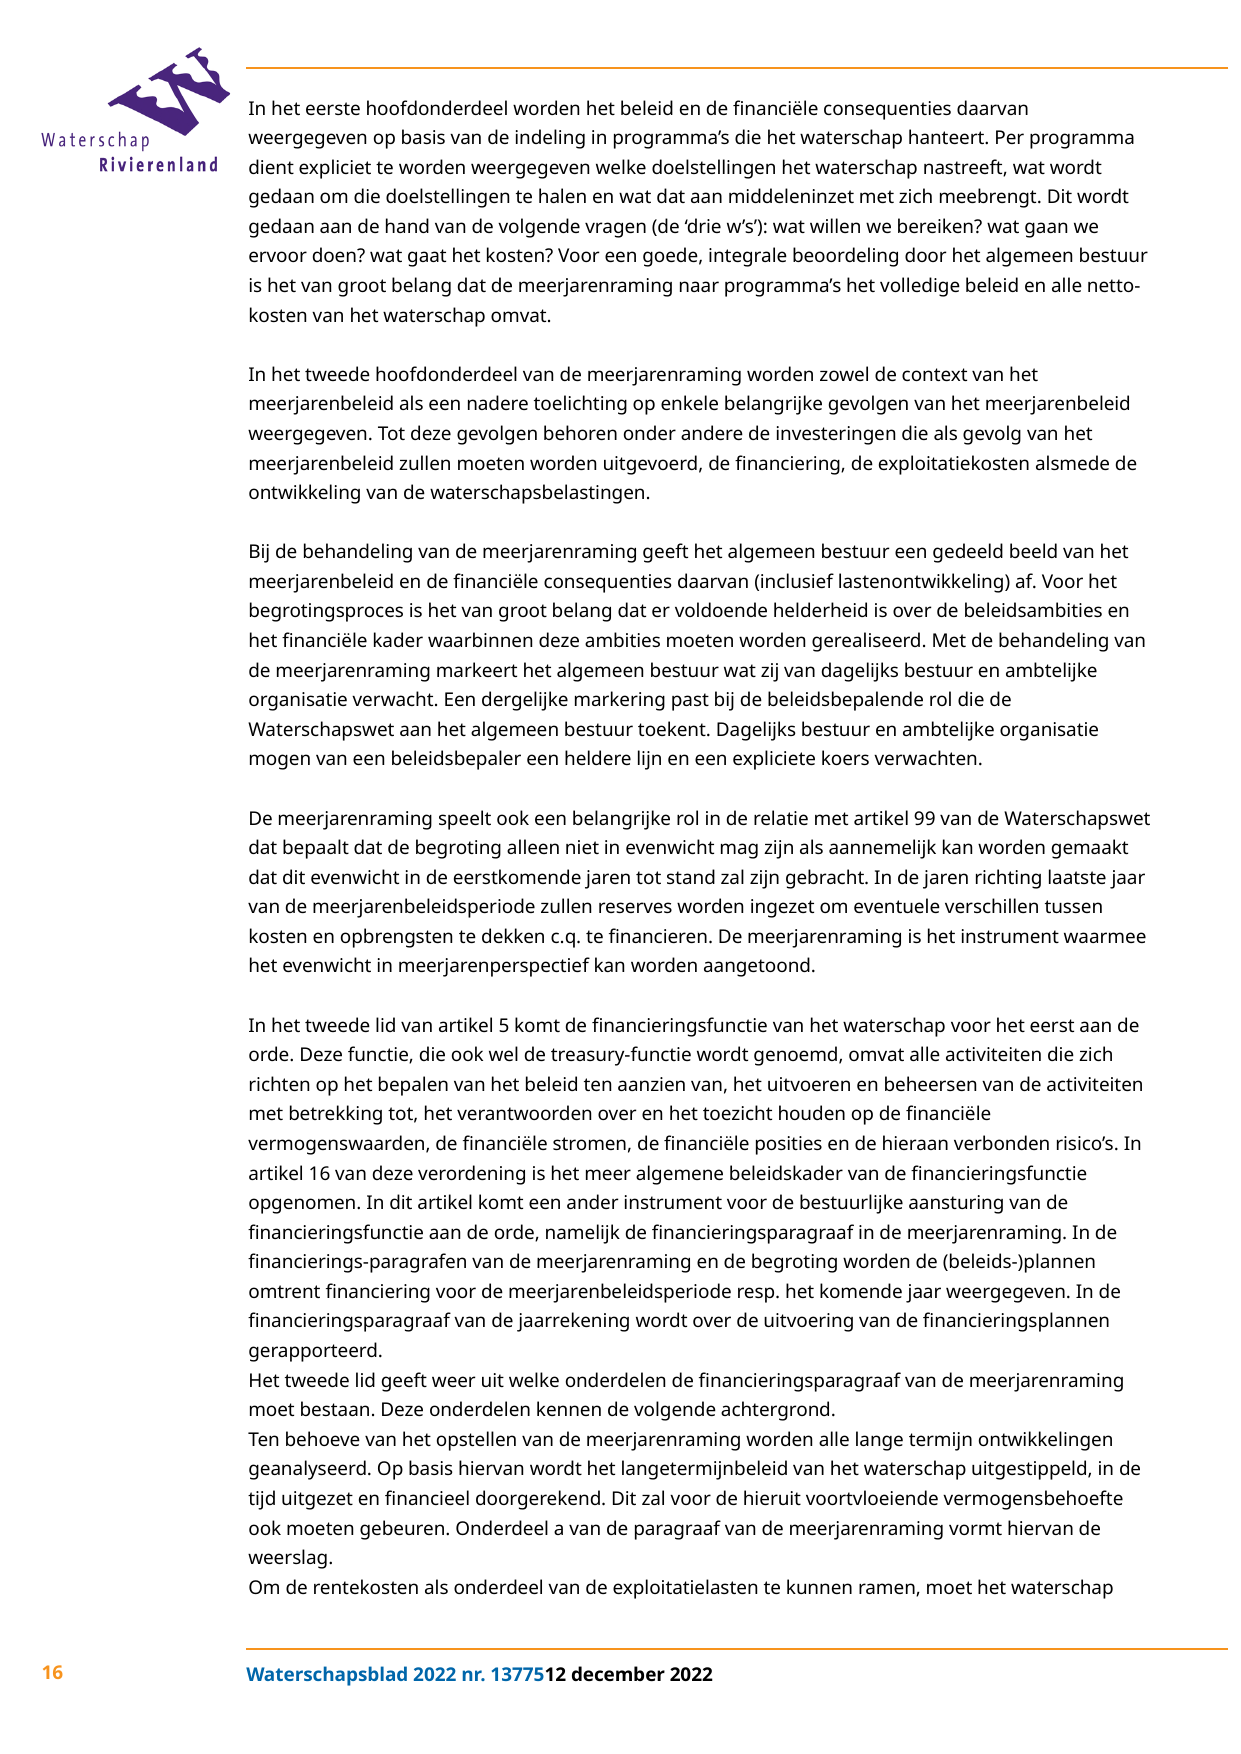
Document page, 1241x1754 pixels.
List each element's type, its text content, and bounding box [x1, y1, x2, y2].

text Ten behoeve van het opstellen van de meerjarenraming worden alle lange termijn ontwikkelingen geanalyseerd. Op basis hiervan wordt het langetermijnbeleid van het waterschap uitgestippeld, in de tijd uitgezet en financieel doorgerekend. Dit zal voor de hieruit voortvloeiende vermogensbehoefte ook moeten gebeuren. Onderdeel a van de paragraaf van de meerjarenraming vormt hiervan de weerslag. [248, 1426, 1152, 1570]
text Om de rentekosten als onderdeel van de exploitatielasten te kunnen ramen, moet het waterschap [248, 1574, 1152, 1600]
text In het tweede hoofdonderdeel van de meerjarenraming worden zowel de context van het meerjarenbeleid als een nadere toelichting op enkele belangrijke gevolgen van het meerjarenbeleid weergegeven. Tot deze gevolgen behoren onder andere de investeringen die als gevolg van het meerjarenbeleid zullen moeten worden uitgevoerd, de financiering, de exploitatiekosten alsmede de ontwikkeling van de waterschapsbelastingen. [248, 361, 1152, 505]
text De meerjarenraming speelt ook een belangrijke rol in de relatie met artikel 99 van de Waterschapswet dat bepaalt dat de begroting alleen niet in evenwicht mag zijn als aannemelijk kan worden gemaakt dat dit evenwicht in de eerstkomende jaren tot stand zal zijn gebracht. In de jaren richting laatste jaar van de meerjarenbeleidsperiode zullen reserves worden ingezet om eventuele verschillen tussen kosten en opbrengsten te dekken c.q. te financieren. De meerjarenraming is het instrument waarmee het evenwicht in meerjarenperspectief kan worden aangetoond. [248, 805, 1152, 978]
text In het eerste hoofdonderdeel worden het beleid en de financiële consequenties daarvan weergegeven op basis van de indeling in programma’s die het waterschap hanteert. Per programma dient expliciet te worden weergegeven welke doelstellingen het waterschap nastreeft, wat wordt gedaan om die doelstellingen te halen en wat dat aan middeleninzet met zich meebrengt. Dit wordt gedaan aan de hand van de volgende vragen (de ‘drie w’s’): wat willen we bereiken? wat gaan we ervoor doen? wat gaat het kosten? Voor een goede, integrale beoordeling door het algemeen bestuur is het van groot belang dat de meerjarenraming naar programma’s het volledige beleid en alle netto-kosten van het waterschap omvat. [248, 95, 1152, 328]
picture [41, 47, 231, 172]
text In het tweede lid van artikel 5 komt de financieringsfunctie van het waterschap voor het eerst aan de orde. Deze functie, die ook wel de treasury-functie wordt genoemd, omvat alle activiteiten die zich richten op het bepalen van het beleid ten aanzien van, het uitvoeren en beheersen van de activiteiten met betrekking tot, het verantwoorden over en het toezicht houden op de financiële vermogenswaarden, de financiële stromen, de financiële posities en de hieraan verbonden risico’s. In artikel 16 van deze verordening is het meer algemene beleidskader van de financieringsfunctie opgenomen. In dit artikel komt een ander instrument voor de bestuurlijke aansturing van de financieringsfunctie aan de orde, namelijk de financieringsparagraaf in de meerjarenraming. In de financierings-paragrafen van de meerjarenraming en de begroting worden de (beleids-)plannen omtrent financiering voor de meerjarenbeleidsperiode resp. het komende jaar weergegeven. In de financieringsparagraaf van de jaarrekening wordt over de uitvoering van de financieringsplannen gerapporteerd. [248, 1012, 1152, 1363]
text Het tweede lid geeft weer uit welke onderdelen de financieringsparagraaf van de meerjarenraming moet bestaan. Deze onderdelen kennen de volgende achtergrond. [248, 1367, 1152, 1422]
text Bij de behandeling van de meerjarenraming geeft het algemeen bestuur een gedeeld beeld van het meerjarenbeleid en de financiële consequenties daarvan (inclusief lastenontwikkeling) af. Voor het begrotingsproces is het van groot belang dat er voldoende helderheid is over de beleidsambities en het financiële kader waarbinnen deze ambities moeten worden gerealiseerd. Met de behandeling van de meerjarenraming markeert het algemeen bestuur wat zij van dagelijks bestuur en ambtelijke organisatie verwacht. Een dergelijke markering past bij de beleidsbepalende rol die de Waterschapswet aan het algemeen bestuur toekent. Dagelijks bestuur en ambtelijke organisatie mogen van een beleidsbepaler een heldere lijn en een expliciete koers verwachten. [248, 538, 1152, 771]
